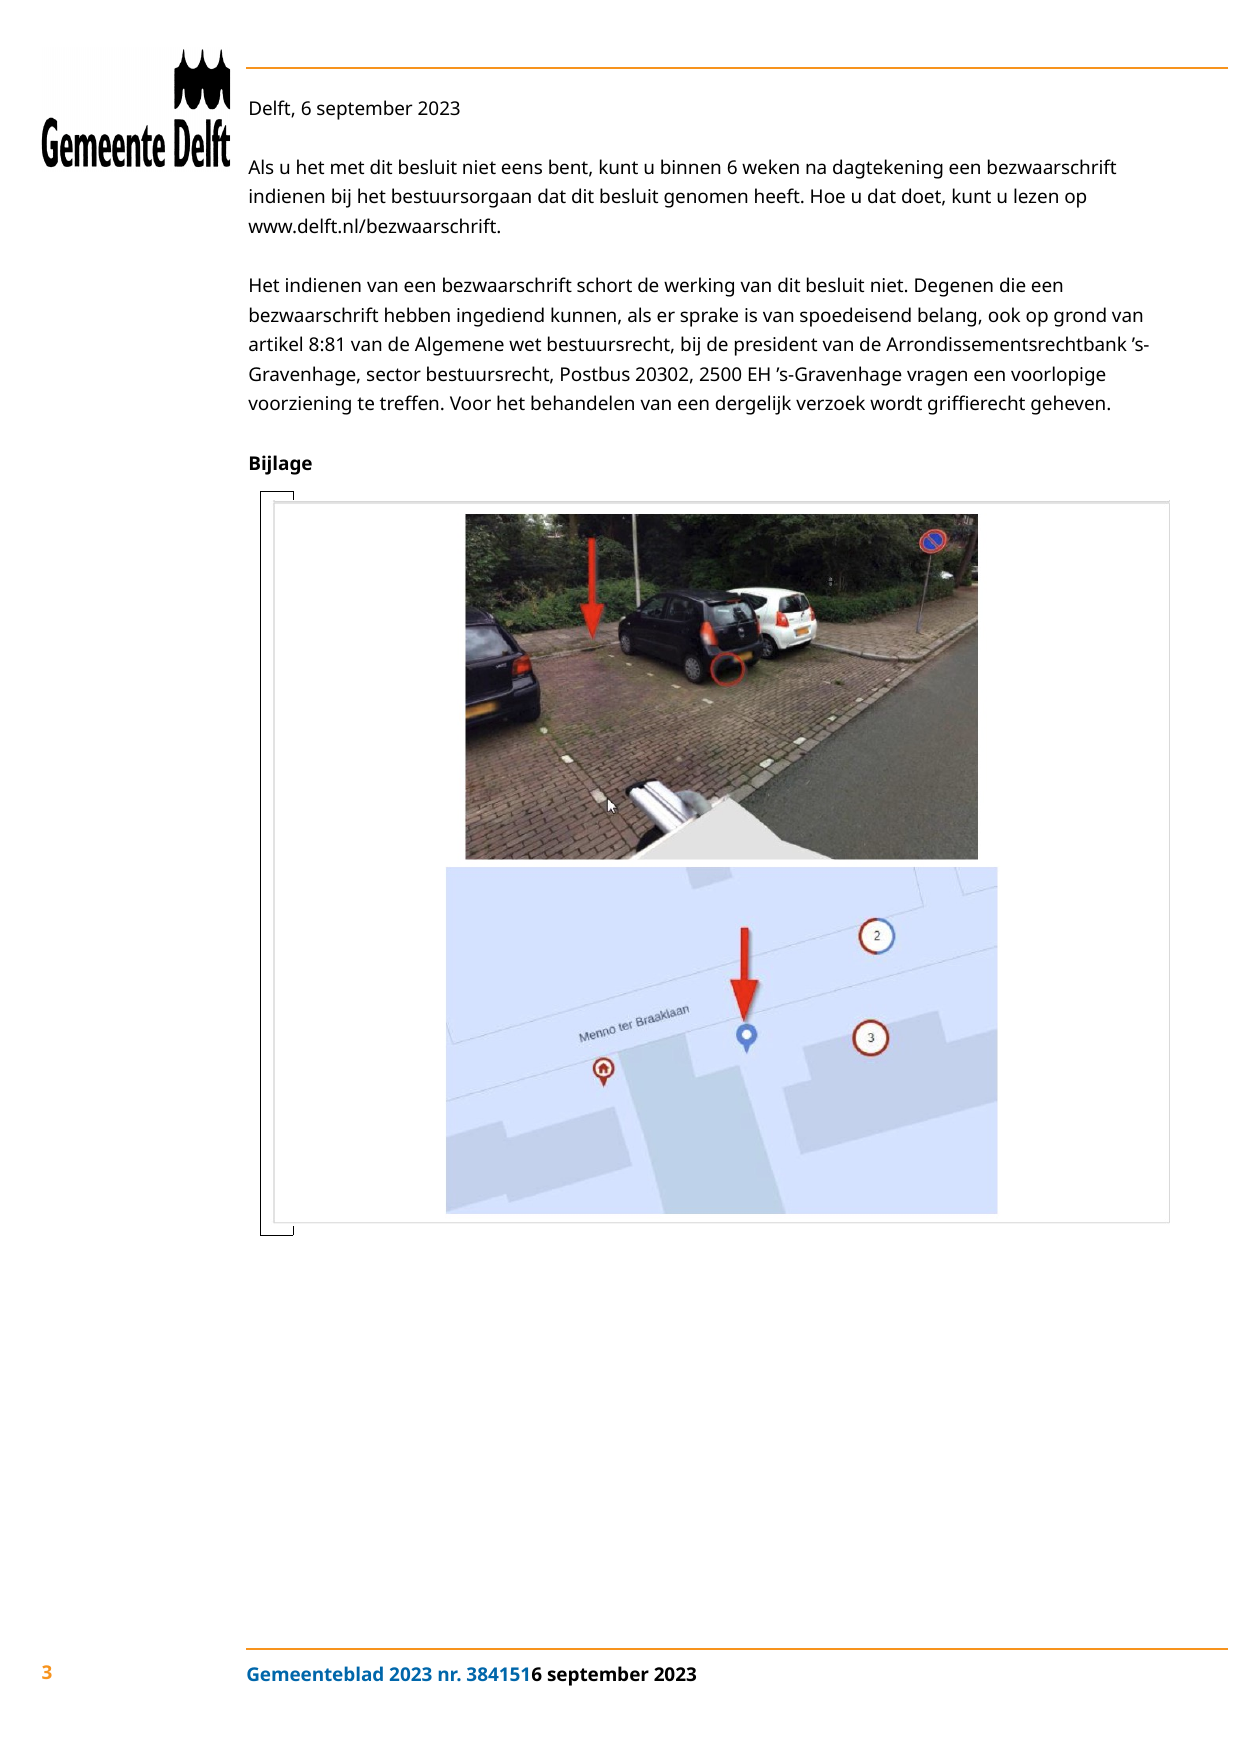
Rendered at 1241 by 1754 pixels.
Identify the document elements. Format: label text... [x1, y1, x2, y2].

text Delft, 6 september 2023 [248, 95, 1152, 121]
picture [268, 500, 1173, 1226]
text Als u het met dit besluit niet eens bent, kunt u binnen 6 weken na dagtekening een bezwaarschrift indienen bij het bestuursorgaan dat dit besluit genomen heeft. Hoe u dat doet, kunt u lezen op www.delft.nl/bezwaarschrift. [248, 154, 1152, 239]
text Het indienen van een bezwaarschrift schort de werking van dit besluit niet. Degenen die een bezwaarschrift hebben ingediend kunnen, als er sprake is van spoedeisend belang, ook op grond van artikel 8:81 van de Algemene wet bestuursrecht, bij de president van de Arrondissementsrechtbank ’s-Gravenhage, sector bestuursrecht, Postbus 20302, 2500 EH ’s-Gravenhage vragen een voorlopige voorziening te treffen. Voor het behandelen van een dergelijk verzoek wordt griffierecht geheven. [248, 272, 1152, 416]
text Bijlage [248, 450, 1152, 476]
picture [41, 47, 231, 172]
